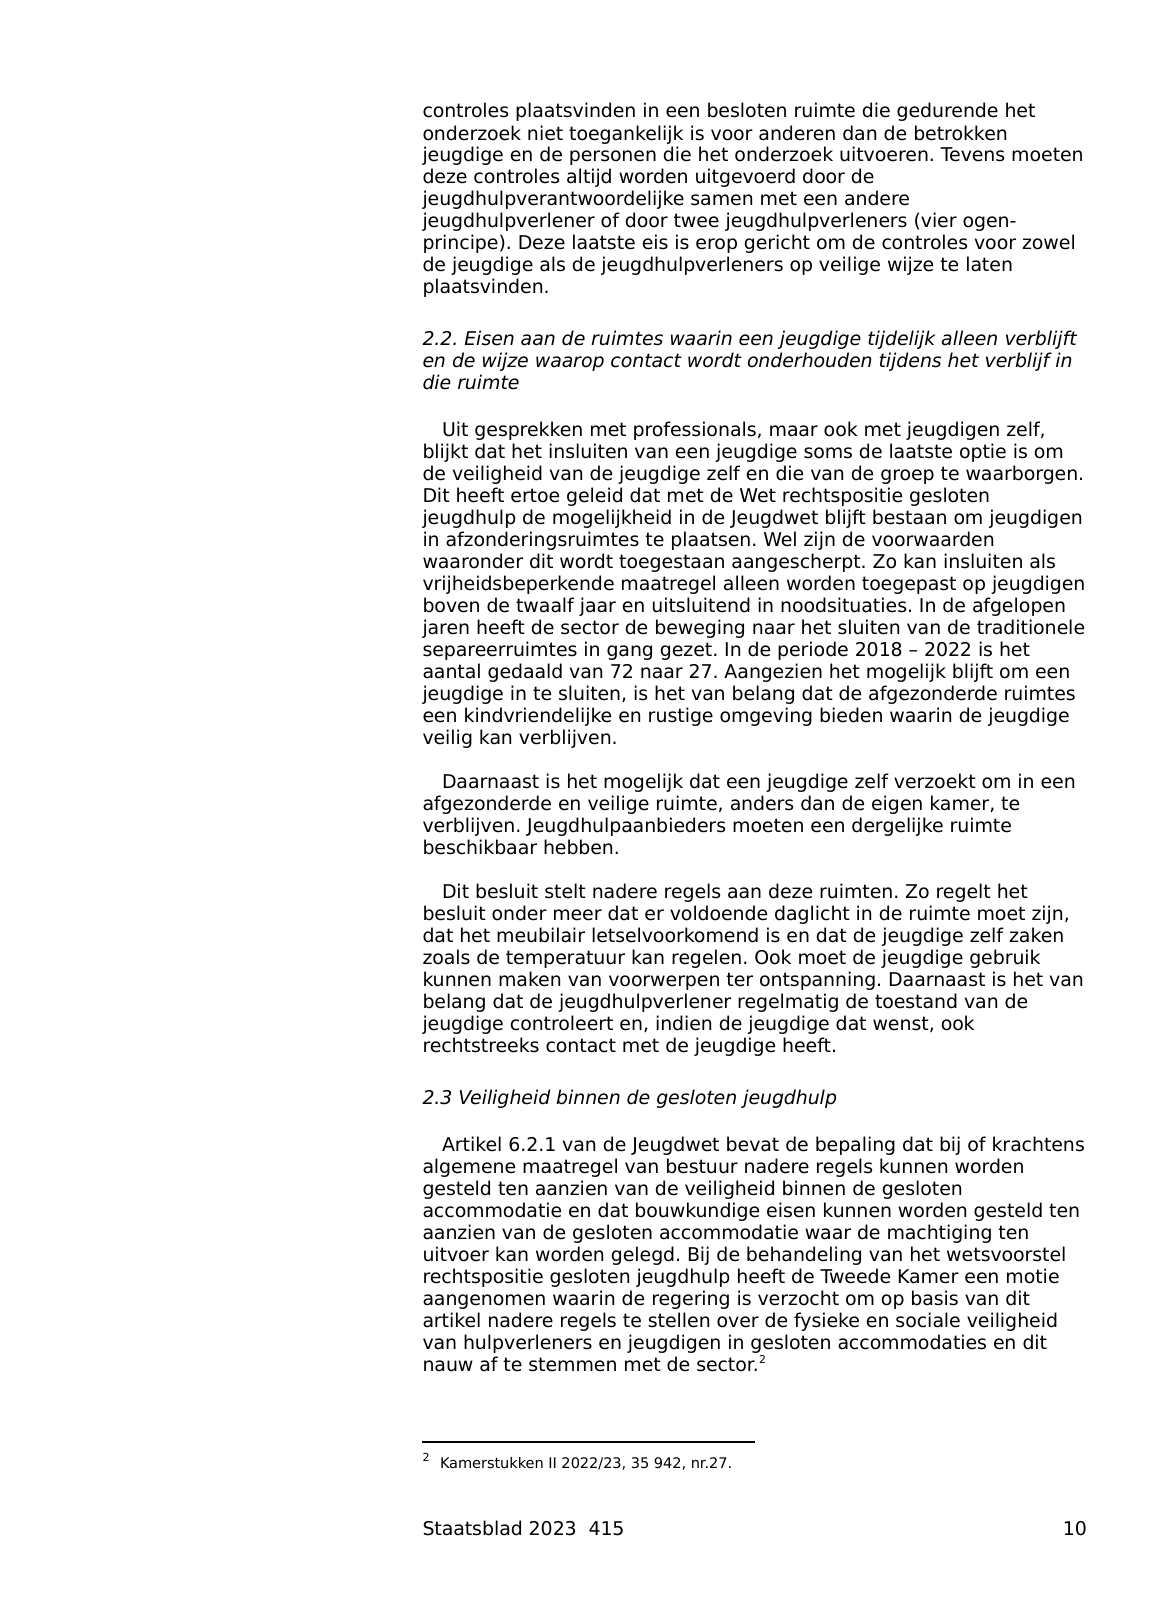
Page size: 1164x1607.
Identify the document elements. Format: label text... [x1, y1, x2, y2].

subtitle 2.3 Veiligheid binnen de gesloten jeugdhulp [422, 1087, 1087, 1109]
text Dit besluit stelt nadere regels aan deze ruimten. Zo regelt het besluit onder meer dat er voldoende daglicht in de ruimte moet zijn, dat het meubilair letselvoorkomend is en dat de jeugdige zelf zaken zoals de temperatuur kan regelen. Ook moet de jeugdige gebruik kunnen maken van voorwerpen ter ontspanning. Daarnaast is het van belang dat de jeugdhulpverlener regelmatig de toestand van de jeugdige controleert en, indien de jeugdige dat wenst, ook rechtstreeks contact met de jeugdige heeft. [422, 881, 1087, 1057]
text Uit gesprekken met professionals, maar ook met jeugdigen zelf, blijkt dat het insluiten van een jeugdige soms de laatste optie is om de veiligheid van de jeugdige zelf en die van de groep te waarborgen. Dit heeft ertoe geleid dat met de Wet rechtspositie gesloten jeugdhulp de mogelijkheid in de Jeugdwet blijft bestaan om jeugdigen in afzonderingsruimtes te plaatsen. Wel zijn de voorwaarden waaronder dit wordt toegestaan aangescherpt. Zo kan insluiten als vrijheidsbeperkende maatregel alleen worden toegepast op jeugdigen boven de twaalf jaar en uitsluitend in noodsituaties. In de afgelopen jaren heeft de sector de beweging naar het sluiten van de traditionele separeerruimtes in gang gezet. In de periode 2018 – 2022 is het aantal gedaald van 72 naar 27. Aangezien het mogelijk blijft om een jeugdige in te sluiten, is het van belang dat de afgezonderde ruimtes een kindvriendelijke en rustige omgeving bieden waarin de jeugdige veilig kan verblijven. [422, 419, 1087, 749]
text Kamerstukken II 2022/23, 35 942, nr.27. [422, 1451, 1087, 1473]
text Daarnaast is het mogelijk dat een jeugdige zelf verzoekt om in een afgezonderde en veilige ruimte, anders dan de eigen kamer, te verblijven. Jeugdhulpaanbieders moeten een dergelijke ruimte beschikbaar hebben. [422, 771, 1087, 859]
text Artikel 6.2.1 van de Jeugdwet bevat de bepaling dat bij of krachtens algemene maatregel van bestuur nadere regels kunnen worden gesteld ten aanzien van de veiligheid binnen de gesloten accommodatie en dat bouwkundige eisen kunnen worden gesteld ten aanzien van de gesloten accommodatie waar de machtiging ten uitvoer kan worden gelegd. Bij de behandeling van het wetsvoorstel rechtspositie gesloten jeugdhulp heeft de Tweede Kamer een motie aangenomen waarin de regering is verzocht om op basis van dit artikel nadere regels te stellen over de fysieke en sociale veiligheid van hulpverleners en jeugdigen in gesloten accommodaties en dit nauw af te stemmen met de sector. [422, 1134, 1087, 1376]
text controles plaatsvinden in een besloten ruimte die gedurende het onderzoek niet toegankelijk is voor anderen dan de betrokken jeugdige en de personen die het onderzoek uitvoeren. Tevens moeten deze controles altijd worden uitgevoerd door de jeugdhulpverantwoordelijke samen met een andere jeugdhulpverlener of door twee jeugdhulpverleners (vier ogen-principe). Deze laatste eis is erop gericht om de controles voor zowel de jeugdige als de jeugdhulpverleners op veilige wijze te laten plaatsvinden. [422, 100, 1087, 298]
subtitle 2.2. Eisen aan de ruimtes waarin een jeugdige tijdelijk alleen verblijft en de wijze waarop contact wordt onderhouden tijdens het verblijf in die ruimte [422, 328, 1087, 394]
